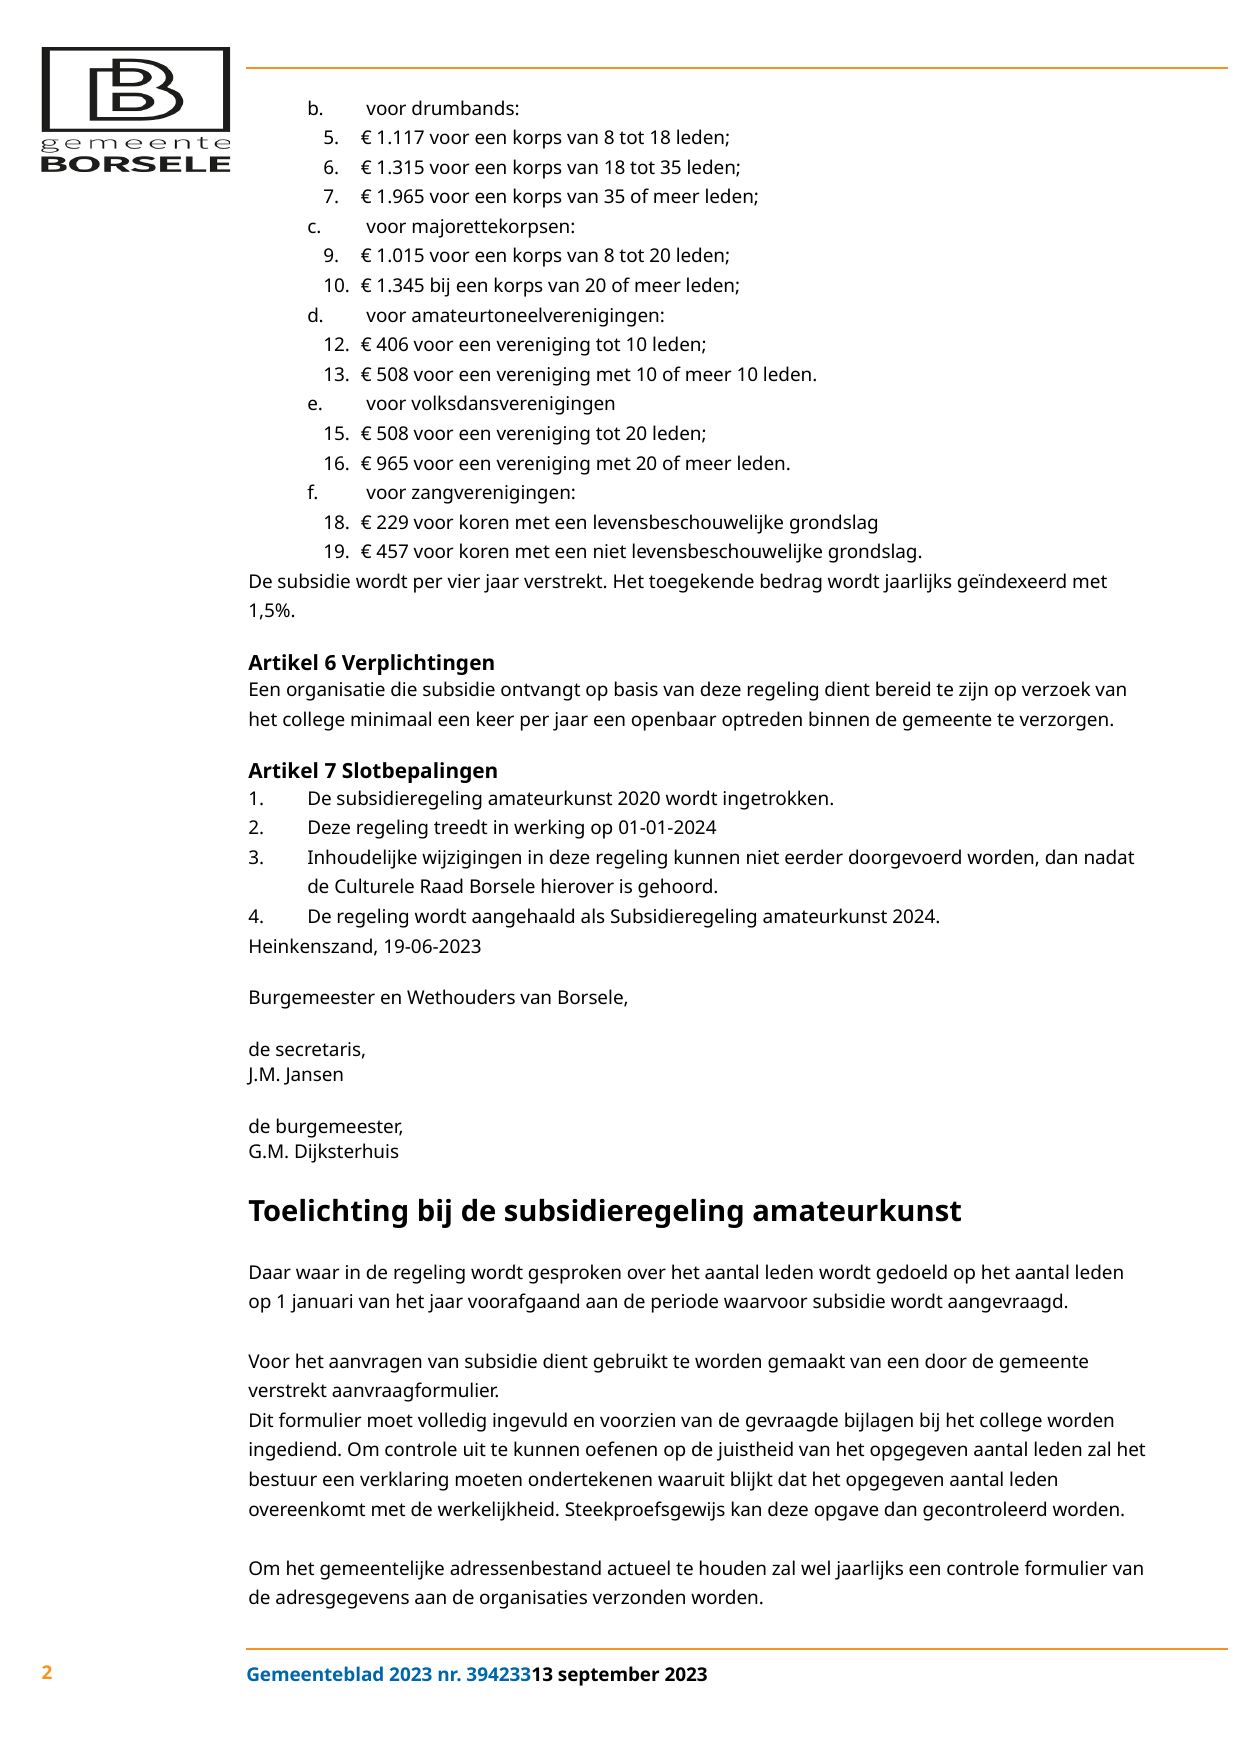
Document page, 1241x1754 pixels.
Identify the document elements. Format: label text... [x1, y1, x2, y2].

list Deze regeling treedt in werking op 01-01-2024 [248, 814, 1152, 840]
list € 965 voor een vereniging met 20 of meer leden. [323, 450, 1152, 476]
text Artikel 6 Verplichtingen [248, 648, 1152, 677]
list € 229 voor koren met een levensbeschouwelijke grondslag [323, 509, 1152, 535]
list € 1.015 voor een korps van 8 tot 20 leden; [323, 243, 1152, 268]
list € 508 voor een vereniging tot 20 leden; [323, 420, 1152, 446]
list De subsidieregeling amateurkunst 2020 wordt ingetrokken. [248, 785, 1152, 811]
text Heinkenszand, 19-06-2023 [248, 933, 1152, 959]
text Voor het aanvragen van subsidie dient gebruikt te worden gemaakt van een door de gemeente verstrekt aanvraagformulier. [248, 1348, 1152, 1403]
list voor zangverenigingen: [307, 479, 1152, 505]
text G.M. Dijksterhuis [248, 1139, 1152, 1164]
picture [41, 47, 231, 172]
text Om het gemeentelijke adressenbestand actueel te houden zal wel jaarlijks een controle formulier van de adresgegevens aan de organisaties verzonden worden. [248, 1555, 1152, 1610]
list voor amateurtoneelverenigingen: [307, 302, 1152, 328]
list € 406 voor een vereniging tot 10 leden; [323, 331, 1152, 357]
text de secretaris, [248, 1036, 1152, 1062]
list voor volksdansverenigingen [307, 391, 1152, 416]
list € 1.315 voor een korps van 18 tot 35 leden; [323, 154, 1152, 180]
list De regeling wordt aangehaald als Subsidieregeling amateurkunst 2024. [248, 903, 1152, 929]
text de burgemeester, [248, 1113, 1152, 1139]
text J.M. Jansen [248, 1062, 1152, 1087]
text Burgemeester en Wethouders van Borsele, [248, 984, 1152, 1010]
list € 1.345 bij een korps van 20 of meer leden; [323, 272, 1152, 298]
text Artikel 7 Slotbepalingen [248, 757, 1152, 785]
list € 508 voor een vereniging met 10 of meer 10 leden. [323, 361, 1152, 387]
list voor drumbands: [307, 95, 1152, 121]
text Dit formulier moet volledig ingevuld en voorzien van de gevraagde bijlagen bij het college worden ingediend. Om controle uit te kunnen oefenen op de juistheid van het opgegeven aantal leden zal het bestuur een verklaring moeten ondertekenen waaruit blijkt dat het opgegeven aantal leden overeenkomt met de werkelijkheid. Steekproefsgewijs kan deze opgave dan gecontroleerd worden. [248, 1407, 1152, 1521]
text Een organisatie die subsidie ontvangt op basis van deze regeling dient bereid te zijn op verzoek van het college minimaal een keer per jaar een openbaar optreden binnen de gemeente te verzorgen. [248, 677, 1152, 732]
text Toelichting bij de subsidieregeling amateurkunst [248, 1190, 1152, 1230]
list voor majorettekorpsen: [307, 213, 1152, 239]
list € 1.117 voor een korps van 8 tot 18 leden; [323, 124, 1152, 150]
text De subsidie wordt per vier jaar verstrekt. Het toegekende bedrag wordt jaarlijks geïndexeerd met 1,5%. [248, 568, 1152, 623]
list € 457 voor koren met een niet levensbeschouwelijke grondslag. [323, 538, 1152, 564]
text Daar waar in de regeling wordt gesproken over het aantal leden wordt gedoeld op het aantal leden op 1 januari van het jaar voorafgaand aan de periode waarvoor subsidie wordt aangevraagd. [248, 1259, 1152, 1314]
list € 1.965 voor een korps van 35 of meer leden; [323, 183, 1152, 209]
list Inhoudelijke wijzigingen in deze regeling kunnen niet eerder doorgevoerd worden, dan nadat de Culturele Raad Borsele hierover is gehoord. [248, 844, 1152, 899]
